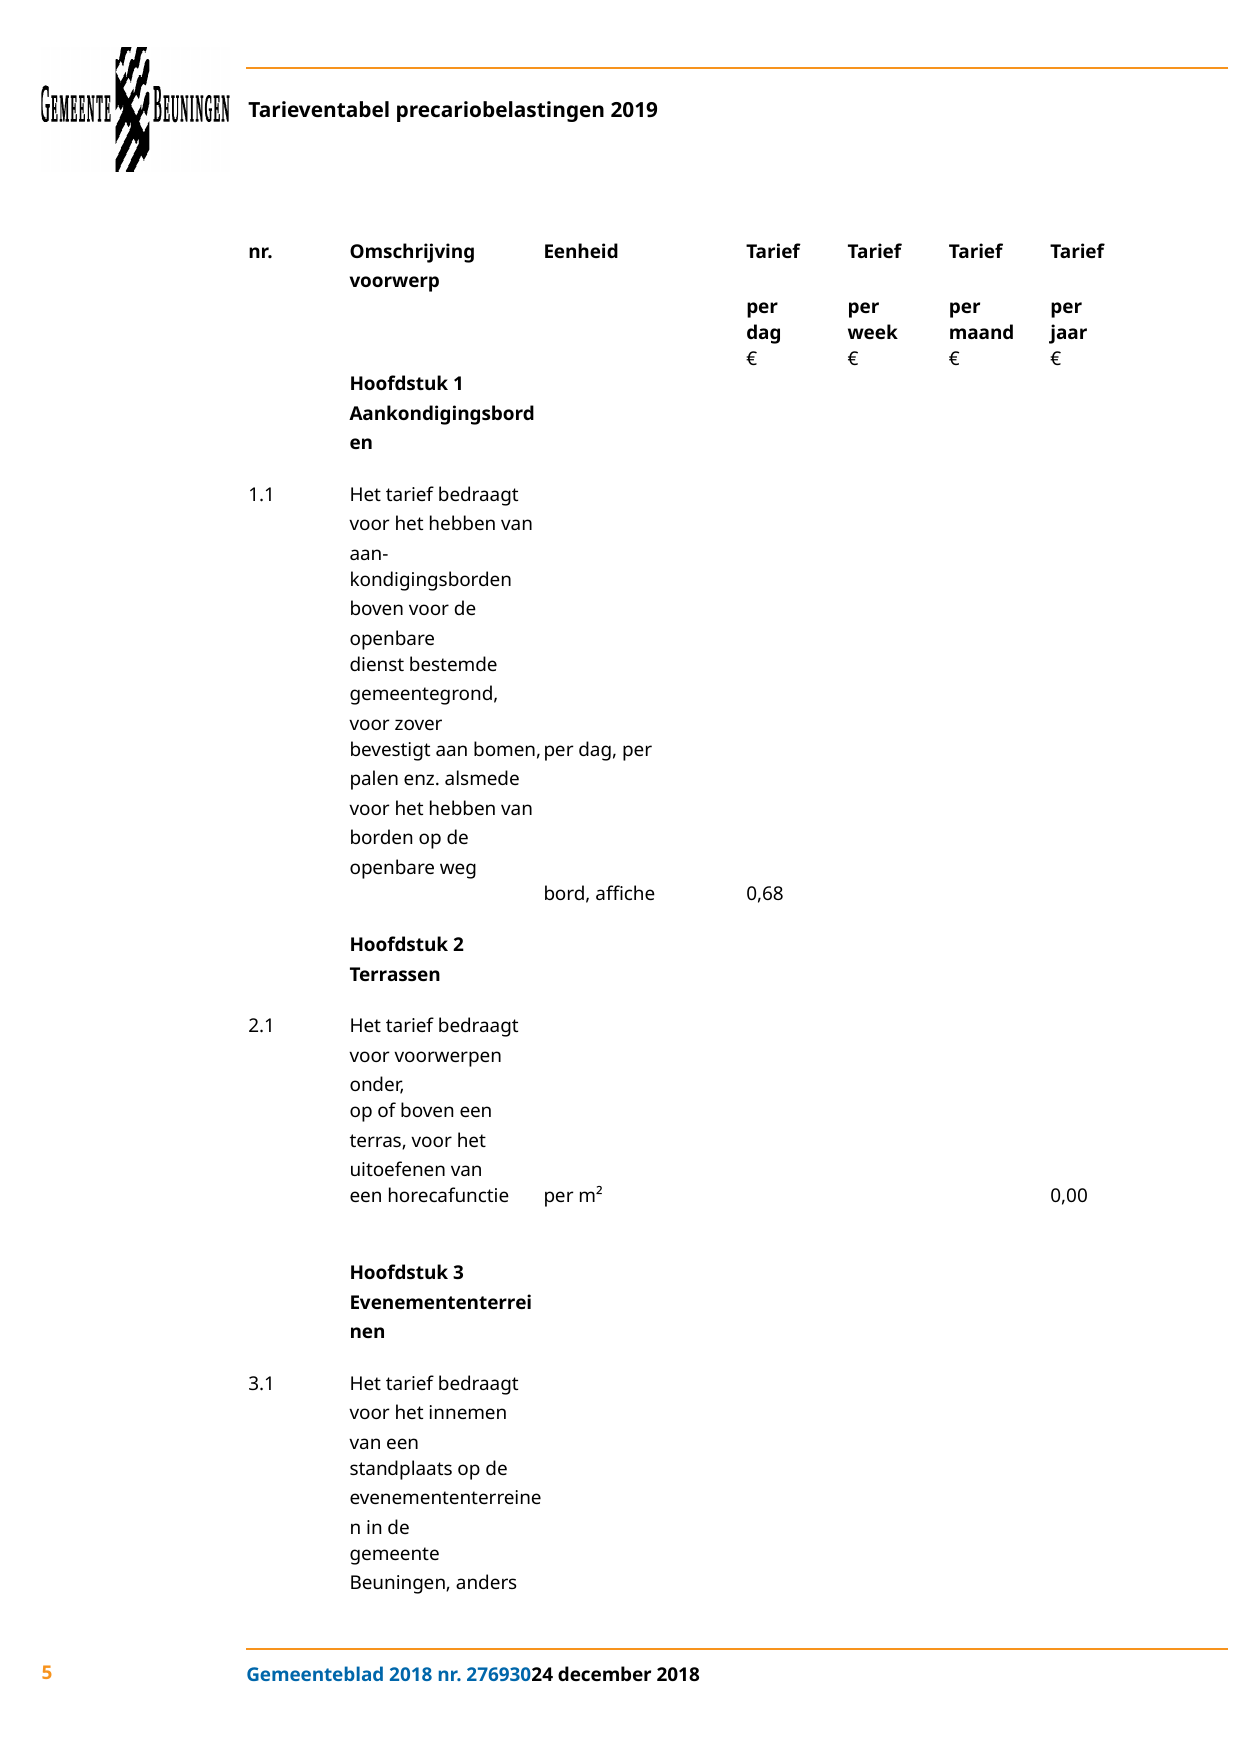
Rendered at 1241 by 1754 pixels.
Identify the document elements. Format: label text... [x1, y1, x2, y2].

table_cell [848, 1370, 949, 1455]
table_cell [746, 1455, 847, 1540]
table_cell Hoofdstuk 3 Evenemententerreinen [349, 1259, 543, 1344]
table_cell [543, 906, 746, 931]
table_cell [349, 455, 543, 481]
table_cell een horecafunctie [349, 1182, 543, 1208]
table_cell € [1050, 345, 1152, 370]
table_cell [248, 345, 349, 370]
table_cell [746, 370, 847, 455]
picture [41, 47, 231, 172]
table_cell Eenheid [543, 238, 746, 293]
table_cell [1050, 736, 1152, 880]
table_cell [349, 293, 543, 319]
table_cell [746, 987, 847, 1012]
table_cell [949, 1182, 1050, 1208]
table_cell [1050, 481, 1152, 566]
table_cell bevestigt aan bomen, palen enz. alsmede voor het hebben van borden op de openbare weg [349, 736, 543, 880]
table_cell [543, 319, 746, 345]
table_cell [248, 319, 349, 345]
table_cell per m² [543, 1182, 746, 1208]
table_cell [349, 319, 543, 345]
table_cell [848, 1234, 949, 1259]
table_cell [848, 455, 949, 481]
table_cell [248, 293, 349, 319]
table_header [949, 153, 1050, 238]
table_cell [949, 566, 1050, 651]
table_cell Omschrijving voorwerp [349, 238, 543, 293]
table_cell [746, 1540, 847, 1595]
table_cell per [848, 293, 949, 319]
table_cell 0,00 [1050, 1182, 1152, 1208]
table_cell [349, 1208, 543, 1233]
table_cell per [746, 293, 847, 319]
table_cell [1050, 1540, 1152, 1595]
table_cell [543, 1097, 746, 1182]
table_cell [949, 1370, 1050, 1455]
table_cell [848, 931, 949, 987]
table_cell [248, 987, 349, 1012]
table_cell [248, 566, 349, 651]
table_cell maand [949, 319, 1050, 345]
table_cell [248, 455, 349, 481]
table_cell [848, 987, 949, 1012]
table_cell Hoofdstuk 2 Terrassen [349, 931, 543, 987]
table_cell [949, 1097, 1050, 1182]
table_header [349, 153, 543, 238]
table_cell [543, 345, 746, 370]
table_cell [848, 1455, 949, 1540]
table_cell 0,68 [746, 880, 847, 906]
table_cell nr. [248, 238, 349, 293]
table_cell [949, 1208, 1050, 1233]
table_cell bord, affiche [543, 880, 746, 906]
table_header [848, 153, 949, 238]
table_cell € [746, 345, 847, 370]
table_cell [248, 1259, 349, 1344]
table_cell [1050, 1234, 1152, 1259]
table_cell [248, 1344, 349, 1370]
table_cell Tarief [949, 238, 1050, 293]
table_cell op of boven een terras, voor het uitoefenen van [349, 1097, 543, 1182]
table_cell [543, 987, 746, 1012]
table_cell [949, 906, 1050, 931]
table_cell [848, 651, 949, 736]
table_cell [746, 455, 847, 481]
table_cell [746, 1208, 847, 1233]
table_cell jaar [1050, 319, 1152, 345]
table_cell Tarief [1050, 238, 1152, 293]
table_cell [1050, 370, 1152, 455]
table_cell [349, 880, 543, 906]
table_cell [746, 736, 847, 880]
table_cell [543, 1234, 746, 1259]
table_cell [543, 370, 746, 455]
table_header [543, 153, 746, 238]
table_cell [543, 1259, 746, 1344]
table_cell per [1050, 293, 1152, 319]
table_cell [349, 987, 543, 1012]
table_cell [543, 1455, 746, 1540]
table_cell [746, 1259, 847, 1344]
table_header [248, 153, 349, 238]
table_cell [949, 455, 1050, 481]
table_cell [543, 931, 746, 987]
table_cell [746, 651, 847, 736]
table_cell [949, 370, 1050, 455]
table_cell [248, 1455, 349, 1540]
table_cell [848, 880, 949, 906]
table_cell week [848, 319, 949, 345]
table_cell 2.1 [248, 1012, 349, 1097]
table_cell [1050, 1370, 1152, 1455]
table_cell [543, 566, 746, 651]
table_cell [543, 651, 746, 736]
table_cell [248, 1182, 349, 1208]
table_cell [746, 566, 847, 651]
table_cell 1.1 [248, 481, 349, 566]
table_cell [949, 880, 1050, 906]
table_cell [349, 1234, 543, 1259]
table_cell [1050, 455, 1152, 481]
table_cell [949, 931, 1050, 987]
table_cell [1050, 1208, 1152, 1233]
table_cell [543, 1012, 746, 1097]
table_cell [949, 1344, 1050, 1370]
table_cell [1050, 906, 1152, 931]
table_cell [746, 906, 847, 931]
table_cell 3.1 [248, 1370, 349, 1455]
table_cell Het tarief bedraagt voor het innemen van een [349, 1370, 543, 1455]
table_cell [248, 906, 349, 931]
table_cell [1050, 1344, 1152, 1370]
table_cell [248, 370, 349, 455]
table_cell standplaats op de evenemententerreinen in de [349, 1455, 543, 1540]
table_cell per dag, per [543, 736, 746, 880]
table_header [746, 153, 847, 238]
table_cell [746, 931, 847, 987]
table_cell dag [746, 319, 847, 345]
table_cell [848, 481, 949, 566]
table_cell [543, 1208, 746, 1233]
table_cell [949, 651, 1050, 736]
table_cell [349, 345, 543, 370]
table_cell [248, 736, 349, 880]
table_cell Het tarief bedraagt voor het hebben van aan- [349, 481, 543, 566]
table_cell [248, 1208, 349, 1233]
table_cell [949, 1455, 1050, 1540]
table_cell [746, 1370, 847, 1455]
table_cell [248, 1097, 349, 1182]
table_cell [543, 1540, 746, 1595]
text Tarieventabel precariobelastingen 2019 [248, 95, 1152, 123]
table_cell [949, 1012, 1050, 1097]
table_cell [543, 455, 746, 481]
table_cell [949, 1259, 1050, 1344]
table_cell [746, 1012, 847, 1097]
table_cell [1050, 651, 1152, 736]
table_cell [248, 651, 349, 736]
table_cell [746, 481, 847, 566]
table_cell [1050, 987, 1152, 1012]
table_cell [848, 1097, 949, 1182]
table_cell [1050, 880, 1152, 906]
table_cell [248, 1234, 349, 1259]
table_cell [1050, 931, 1152, 987]
table_cell [248, 931, 349, 987]
table_cell [349, 906, 543, 931]
table_header [1050, 153, 1152, 238]
table_cell Hoofdstuk 1 Aankondigingsborden [349, 370, 543, 455]
table_cell [248, 880, 349, 906]
table_cell Tarief [848, 238, 949, 293]
table_cell [1050, 1097, 1152, 1182]
table_cell € [848, 345, 949, 370]
table_cell [746, 1097, 847, 1182]
table_cell [848, 1344, 949, 1370]
table_cell [746, 1182, 847, 1208]
table_cell [848, 1182, 949, 1208]
table_cell [848, 370, 949, 455]
table_cell [848, 906, 949, 931]
table_cell [949, 1540, 1050, 1595]
table_cell [1050, 1259, 1152, 1344]
table_cell gemeente Beuningen, anders [349, 1540, 543, 1595]
table_cell [543, 481, 746, 566]
table_cell [848, 566, 949, 651]
table_cell [1050, 1012, 1152, 1097]
table_cell [746, 1234, 847, 1259]
table_cell [848, 1012, 949, 1097]
table_cell € [949, 345, 1050, 370]
table_cell [349, 1344, 543, 1370]
table_cell [248, 1540, 349, 1595]
table_cell [1050, 566, 1152, 651]
table_cell [746, 1344, 847, 1370]
table_cell [949, 736, 1050, 880]
table_cell [949, 1234, 1050, 1259]
table_cell [848, 1208, 949, 1233]
table_cell [848, 736, 949, 880]
table_cell [848, 1259, 949, 1344]
table_cell kondigingsborden boven voor de openbare [349, 566, 543, 651]
table_cell Tarief [746, 238, 847, 293]
table_cell [543, 293, 746, 319]
table_cell [1050, 1455, 1152, 1540]
table_cell [848, 1540, 949, 1595]
table_cell [543, 1344, 746, 1370]
table_cell [949, 987, 1050, 1012]
table_cell [543, 1370, 746, 1455]
table_cell Het tarief bedraagt voor voorwerpen onder, [349, 1012, 543, 1097]
table_cell [949, 481, 1050, 566]
table_cell per [949, 293, 1050, 319]
table_cell dienst bestemde gemeentegrond, voor zover [349, 651, 543, 736]
